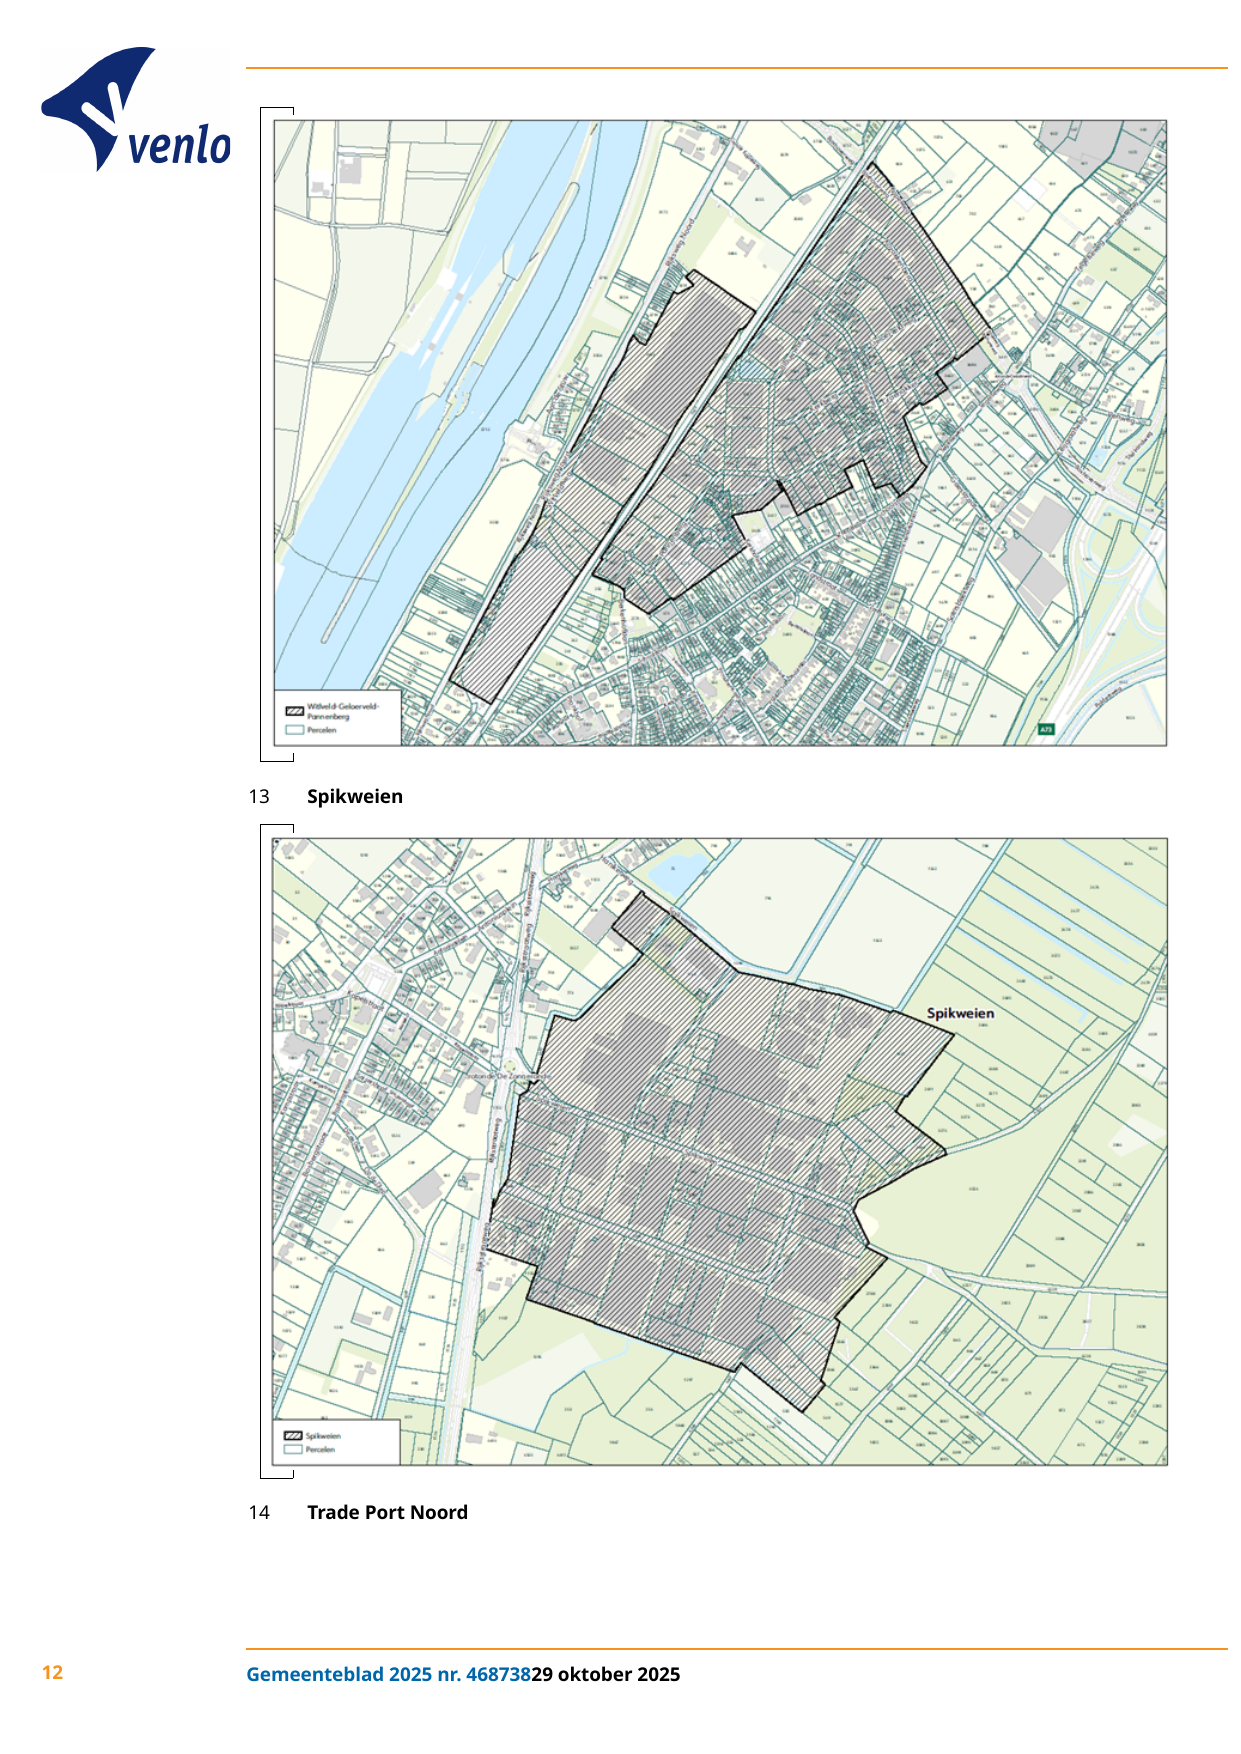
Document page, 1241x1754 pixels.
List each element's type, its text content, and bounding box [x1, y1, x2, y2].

picture [41, 47, 231, 172]
list Spikweien [248, 783, 1152, 809]
picture [268, 833, 1173, 1470]
picture [268, 115, 1173, 753]
list Trade Port Noord [248, 1499, 1152, 1525]
